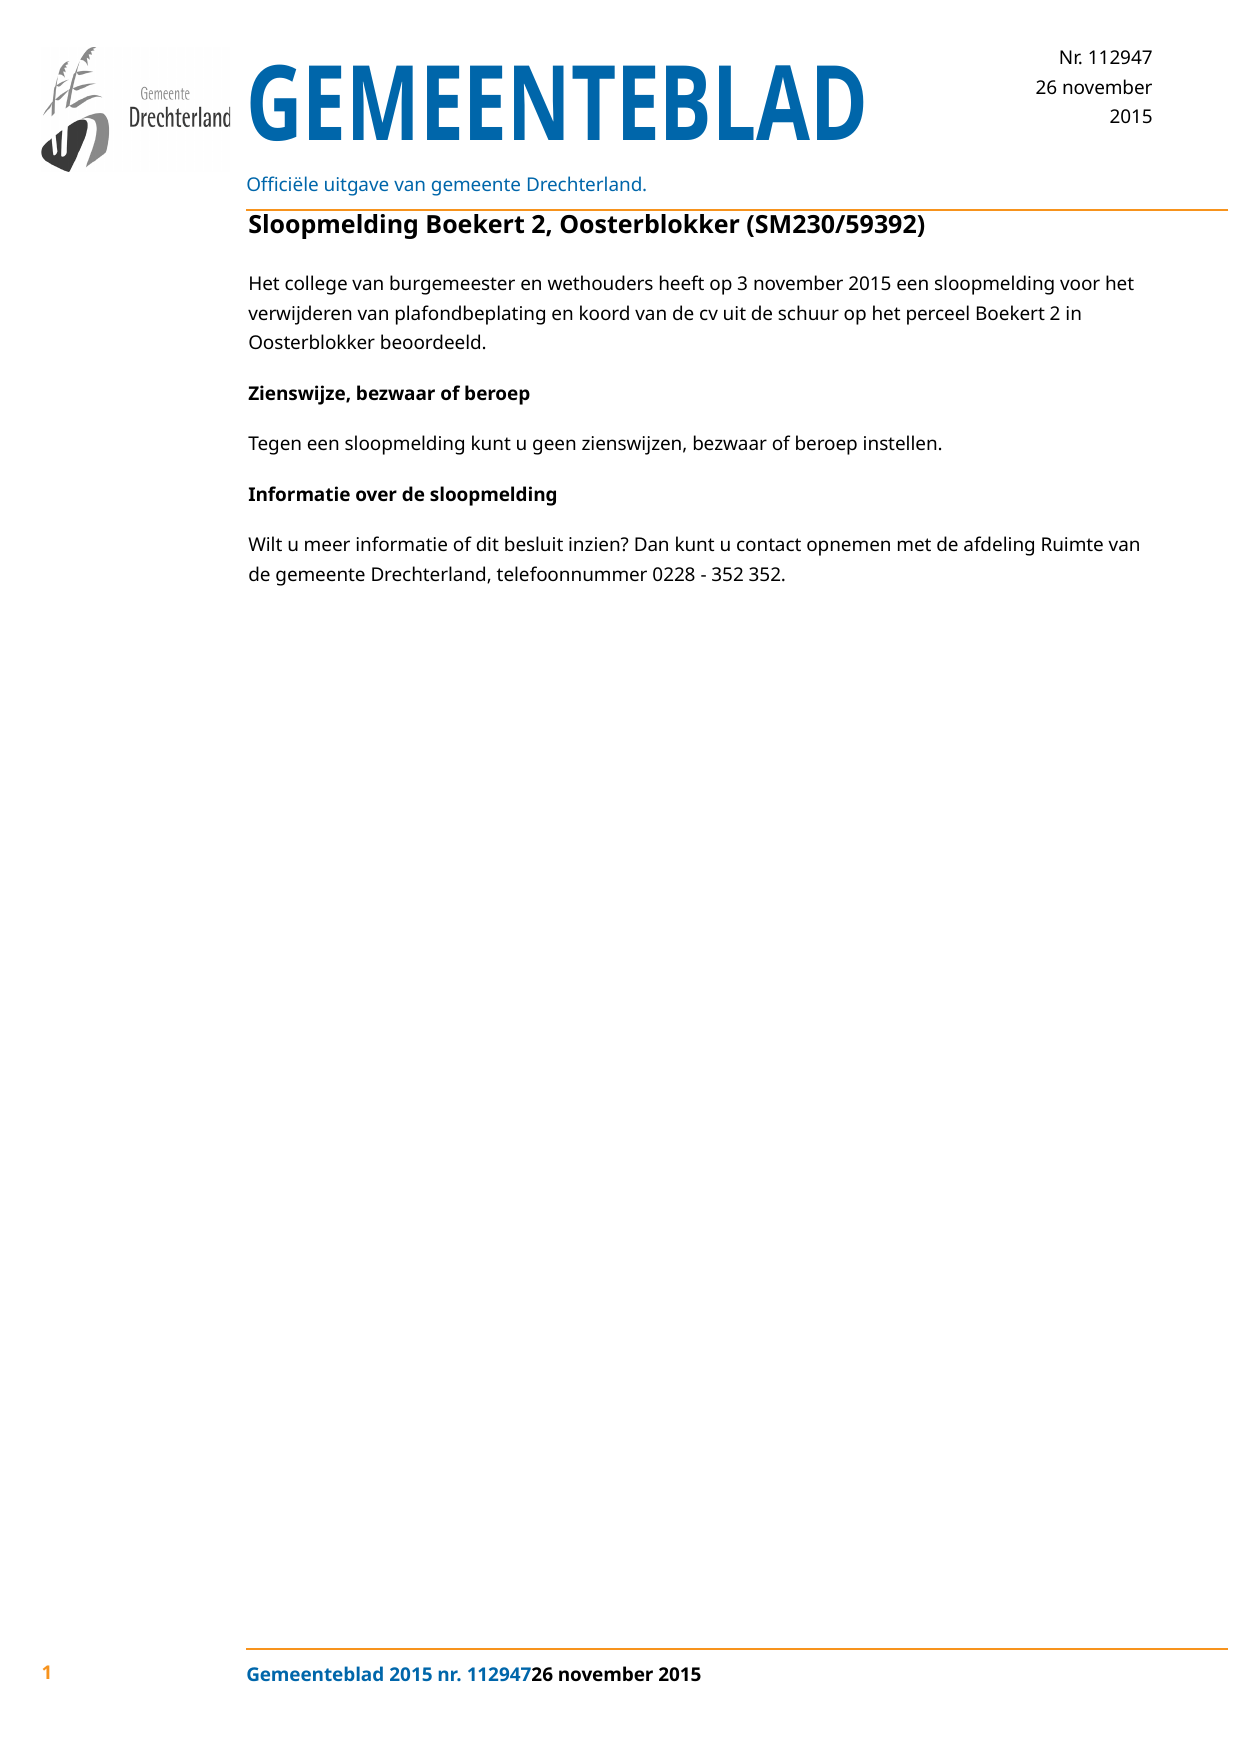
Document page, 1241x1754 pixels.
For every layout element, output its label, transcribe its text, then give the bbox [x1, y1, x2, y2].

text Het college van burgemeester en wethouders heeft op 3 november 2015 een sloopmelding voor het verwijderen van plafondbeplating en koord van de cv uit de schuur op het perceel Boekert 2 in Oosterblokker beoordeeld. [248, 270, 1152, 355]
text Zienswijze, bezwaar of beroep [248, 380, 1152, 406]
picture [41, 47, 231, 172]
text Informatie over de sloopmelding [248, 481, 1152, 506]
text Tegen een sloopmelding kunt u geen zienswijzen, bezwaar of beroep instellen. [248, 430, 1152, 456]
text Wilt u meer informatie of dit besluit inzien? Dan kunt u contact opnemen met de afdeling Ruimte van de gemeente Drechterland, telefoonnummer 0228 - 352 352. [248, 531, 1152, 586]
text Sloopmelding Boekert 2, Oosterblokker (SM230/59392) [248, 211, 1152, 241]
